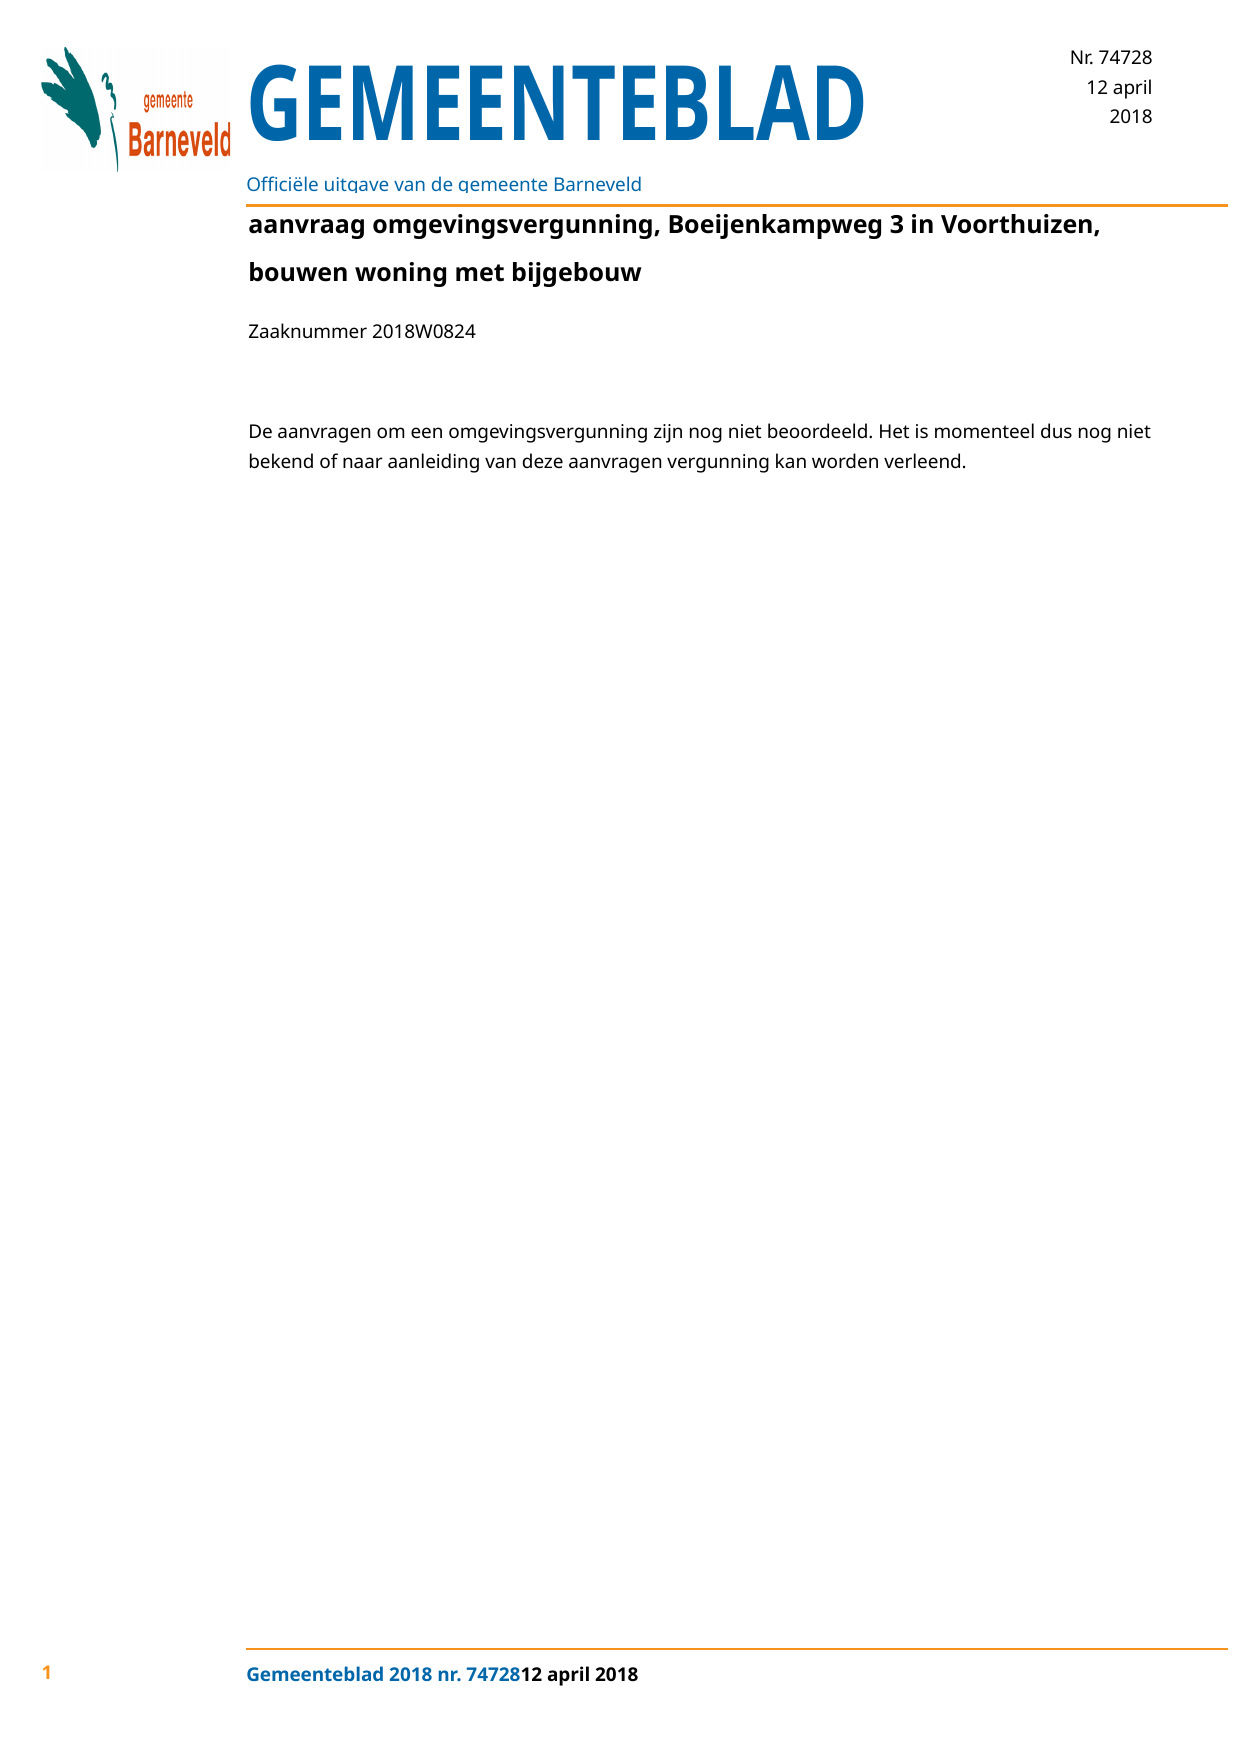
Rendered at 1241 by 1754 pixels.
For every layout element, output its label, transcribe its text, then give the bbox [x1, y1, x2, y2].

text De aanvragen om een omgevingsvergunning zijn nog niet beoordeeld. Het is momenteel dus nog niet bekend of naar aanleiding van deze aanvragen vergunning kan worden verleend. [248, 419, 1152, 474]
text Zaaknummer 2018W0824 [248, 318, 1152, 344]
text aanvraag omgevingsvergunning, Boeijenkampweg 3 in Voorthuizen, bouwen woning met bijgebouw [248, 207, 1152, 288]
picture [41, 47, 231, 172]
